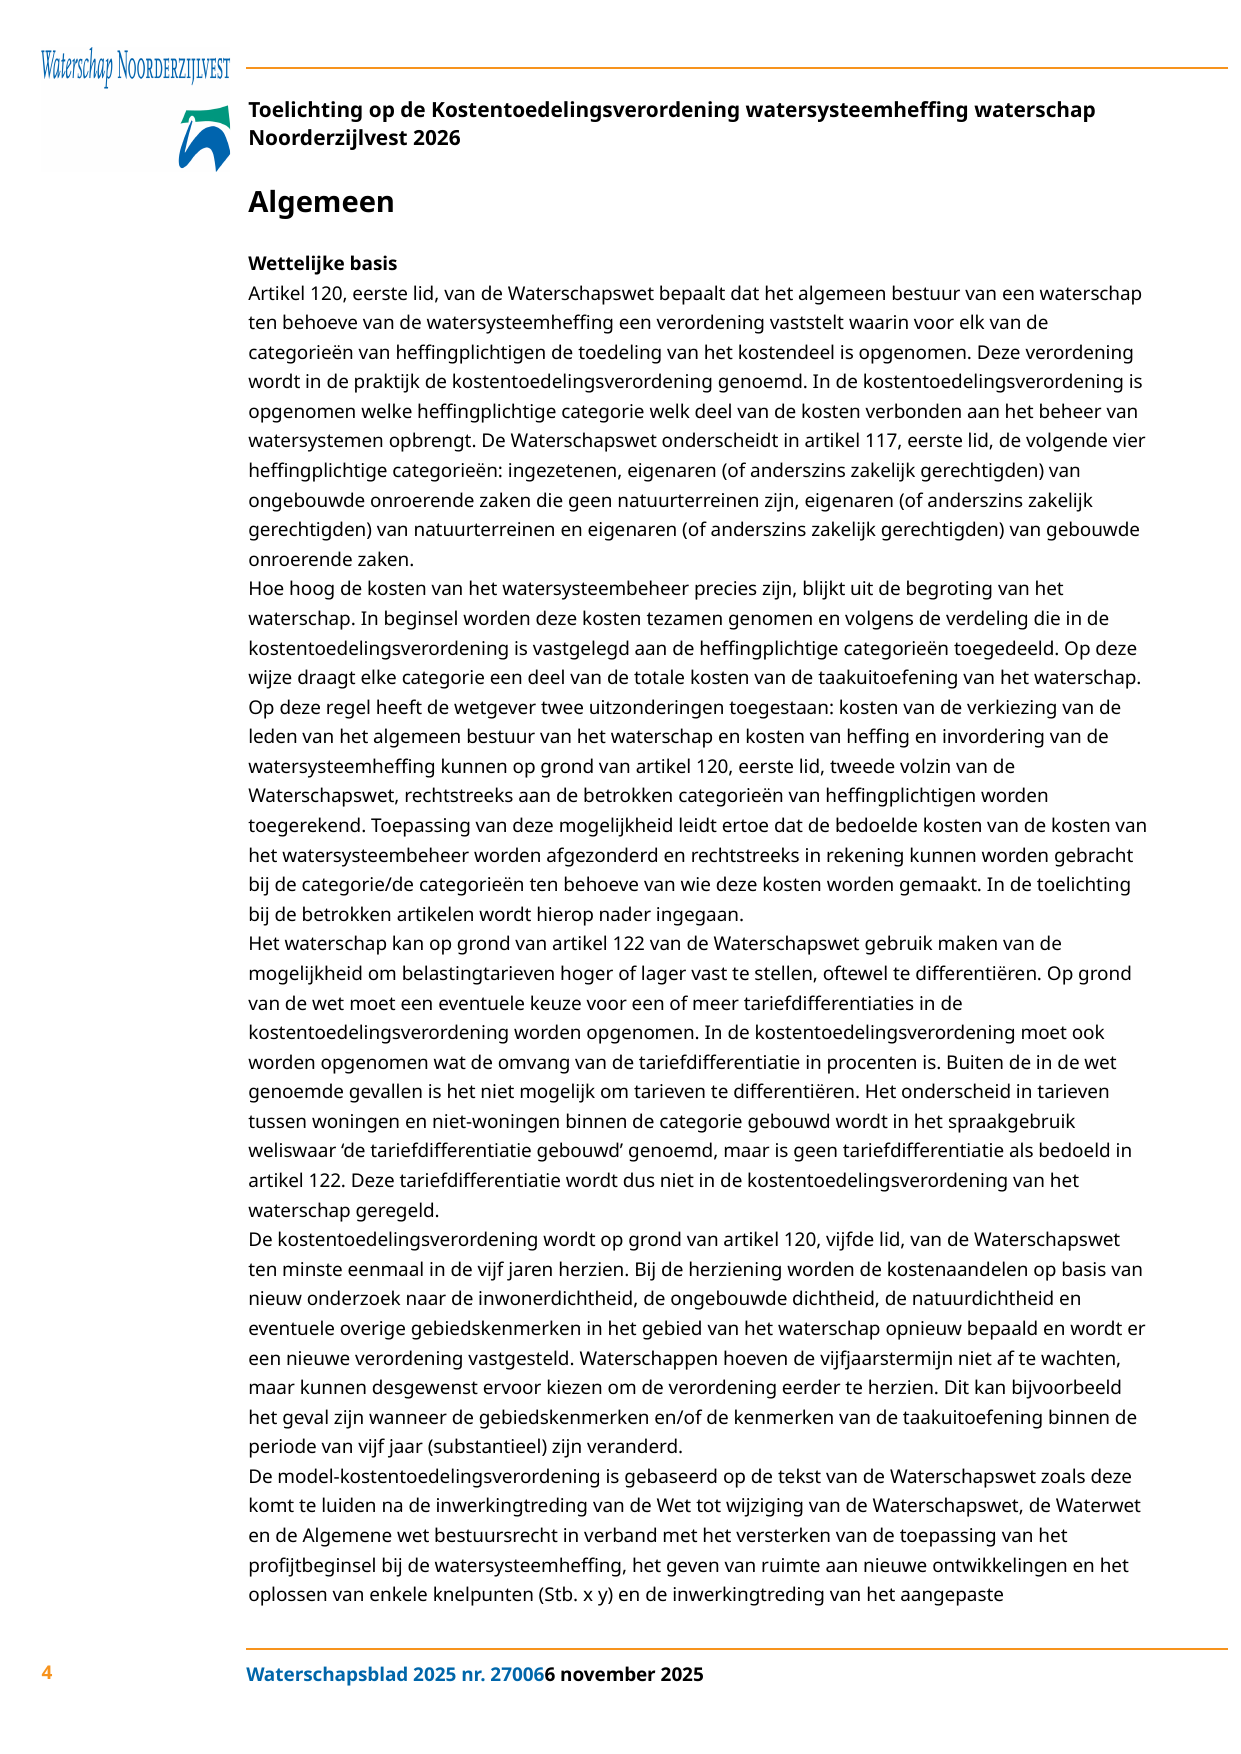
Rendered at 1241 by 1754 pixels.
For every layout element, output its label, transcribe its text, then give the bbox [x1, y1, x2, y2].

text Algemeen [248, 181, 1152, 221]
text De model-kostentoedelingsverordening is gebaseerd op de tekst van de Waterschapswet zoals deze komt te luiden na de inwerkingtreding van de Wet tot wijziging van de Waterschapswet, de Waterwet en de Algemene wet bestuursrecht in verband met het versterken van de toepassing van het profijtbeginsel bij de watersysteemheffing, het geven van ruimte aan nieuwe ontwikkelingen en het oplossen van enkele knelpunten (Stb. x y) en de inwerkingtreding van het aangepaste [248, 1463, 1152, 1607]
text De kostentoedelingsverordening wordt op grond van artikel 120, vijfde lid, van de Waterschapswet ten minste eenmaal in de vijf jaren herzien. Bij de herziening worden de kostenaandelen op basis van nieuw onderzoek naar de inwonerdichtheid, de ongebouwde dichtheid, de natuurdichtheid en eventuele overige gebiedskenmerken in het gebied van het waterschap opnieuw bepaald en wordt er een nieuwe verordening vastgesteld. Waterschappen hoeven de vijfjaarstermijn niet af te wachten, maar kunnen desgewenst ervoor kiezen om de verordening eerder te herzien. Dit kan bijvoorbeeld het geval zijn wanneer de gebiedskenmerken en/of de kenmerken van de taakuitoefening binnen de periode van vijf jaar (substantieel) zijn veranderd. [248, 1226, 1152, 1459]
text Artikel 120, eerste lid, van de Waterschapswet bepaalt dat het algemeen bestuur van een waterschap ten behoeve van de watersysteemheffing een verordening vaststelt waarin voor elk van de categorieën van heffingplichtigen de toedeling van het kostendeel is opgenomen. Deze verordening wordt in de praktijk de kostentoedelingsverordening genoemd. In de kostentoedelingsverordening is opgenomen welke heffingplichtige categorie welk deel van de kosten verbonden aan het beheer van watersystemen opbrengt. De Waterschapswet onderscheidt in artikel 117, eerste lid, de volgende vier heffingplichtige categorieën: ingezetenen, eigenaren (of anderszins zakelijk gerechtigden) van ongebouwde onroerende zaken die geen natuurterreinen zijn, eigenaren (of anderszins zakelijk gerechtigden) van natuurterreinen en eigenaren (of anderszins zakelijk gerechtigden) van gebouwde onroerende zaken. [248, 280, 1152, 572]
text Hoe hoog de kosten van het watersysteembeheer precies zijn, blijkt uit de begroting van het waterschap. In beginsel worden deze kosten tezamen genomen en volgens de verdeling die in de kostentoedelingsverordening is vastgelegd aan de heffingplichtige categorieën toegedeeld. Op deze wijze draagt elke categorie een deel van de totale kosten van de taakuitoefening van het waterschap. Op deze regel heeft de wetgever twee uitzonderingen toegestaan: kosten van de verkiezing van de leden van het algemeen bestuur van het waterschap en kosten van heffing en invordering van de watersysteemheffing kunnen op grond van artikel 120, eerste lid, tweede volzin van de Waterschapswet, rechtstreeks aan de betrokken categorieën van heffingplichtigen worden toegerekend. Toepassing van deze mogelijkheid leidt ertoe dat de bedoelde kosten van de kosten van het watersysteembeheer worden afgezonderd en rechtstreeks in rekening kunnen worden gebracht bij de categorie/de categorieën ten behoeve van wie deze kosten worden gemaakt. In de toelichting bij de betrokken artikelen wordt hierop nader ingegaan. [248, 576, 1152, 927]
text Toelichting op de Kostentoedelingsverordening watersysteemheffing waterschap Noorderzijlvest 2026 [248, 95, 1152, 152]
text Het waterschap kan op grond van artikel 122 van de Waterschapswet gebruik maken van de mogelijkheid om belastingtarieven hoger of lager vast te stellen, oftewel te differentiëren. Op grond van de wet moet een eventuele keuze voor een of meer tariefdifferentiaties in de kostentoedelingsverordening worden opgenomen. In de kostentoedelingsverordening moet ook worden opgenomen wat de omvang van de tariefdifferentiatie in procenten is. Buiten de in de wet genoemde gevallen is het niet mogelijk om tarieven te differentiëren. Het onderscheid in tarieven tussen woningen en niet-woningen binnen de categorie gebouwd wordt in het spraakgebruik weliswaar ‘de tariefdifferentiatie gebouwd’ genoemd, maar is geen tariefdifferentiatie als bedoeld in artikel 122. Deze tariefdifferentiatie wordt dus niet in de kostentoedelingsverordening van het waterschap geregeld. [248, 931, 1152, 1223]
text Wettelijke basis [248, 250, 1152, 276]
picture [41, 47, 231, 172]
